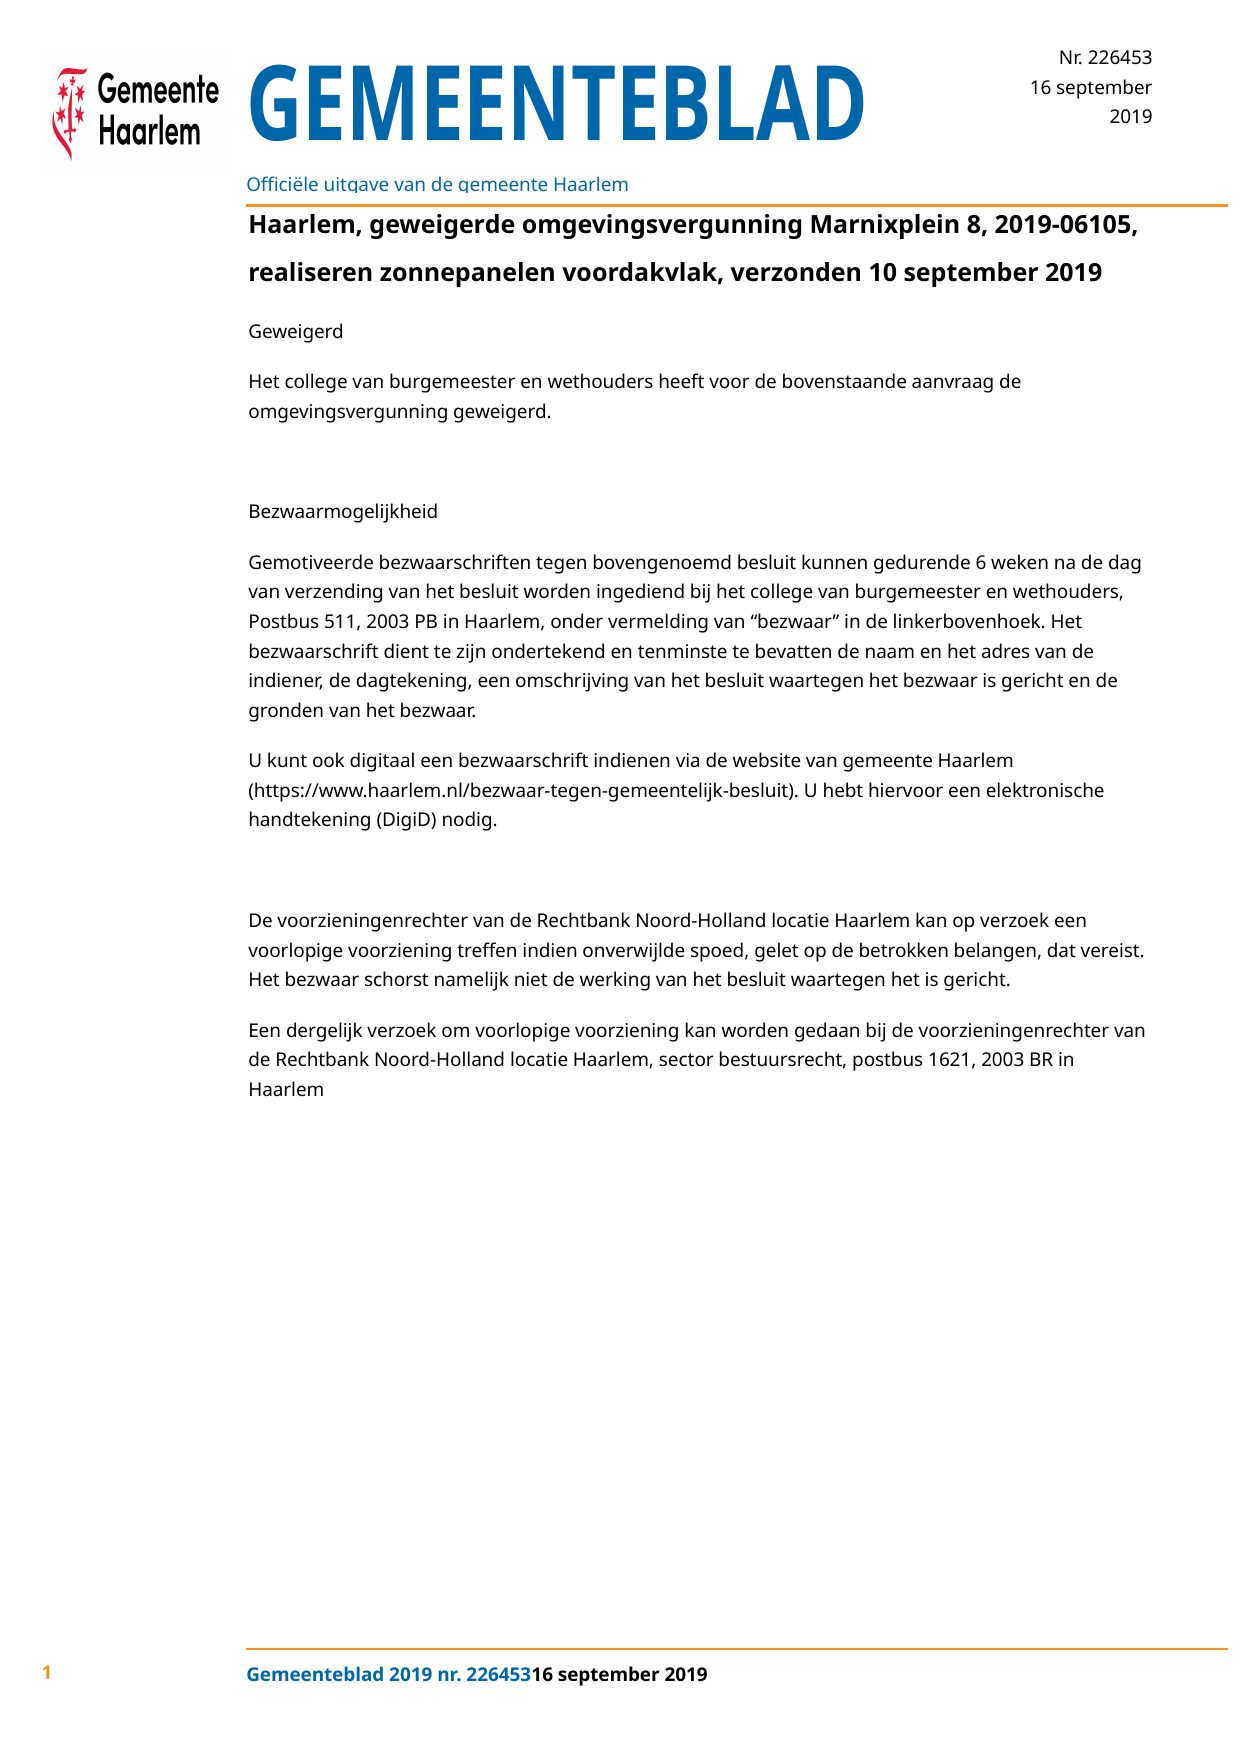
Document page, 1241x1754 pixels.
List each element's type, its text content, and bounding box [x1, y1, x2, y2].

text Bezwaarmogelijkheid [248, 499, 1152, 524]
text De voorzieningenrechter van de Rechtbank Noord-Holland locatie Haarlem kan op verzoek een voorlopige voorziening treffen indien onverwijlde spoed, gelet op de betrokken belangen, dat vereist. Het bezwaar schorst namelijk niet de werking van het besluit waartegen het is gericht. [248, 907, 1152, 992]
text Haarlem, geweigerde omgevingsvergunning Marnixplein 8, 2019-06105, realiseren zonnepanelen voordakvlak, verzonden 10 september 2019 [248, 207, 1152, 288]
text Gemotiveerde bezwaarschriften tegen bovengenoemd besluit kunnen gedurende 6 weken na de dag van verzending van het besluit worden ingediend bij het college van burgemeester en wethouders, Postbus 511, 2003 PB in Haarlem, onder vermelding van “bezwaar” in de linkerbovenhoek. Het bezwaarschrift dient te zijn ondertekend en tenminste te bevatten de naam en het adres van de indiener, de dagtekening, een omschrijving van het besluit waartegen het bezwaar is gericht en de gronden van het bezwaar. [248, 549, 1152, 723]
picture [41, 47, 231, 172]
text Het college van burgemeester en wethouders heeft voor de bovenstaande aanvraag de omgevingsvergunning geweigerd. [248, 368, 1152, 424]
text U kunt ook digitaal een bezwaarschrift indienen via de website van gemeente Haarlem (https://www.haarlem.nl/bezwaar-tegen-gemeentelijk-besluit). U hebt hiervoor een elektronische handtekening (DigiD) nodig. [248, 747, 1152, 832]
text Een dergelijk verzoek om voorlopige voorziening kan worden gedaan bij de voorzieningenrechter van de Rechtbank Noord-Holland locatie Haarlem, sector bestuursrecht, postbus 1621, 2003 BR in Haarlem [248, 1017, 1152, 1102]
text Geweigerd [248, 318, 1152, 344]
